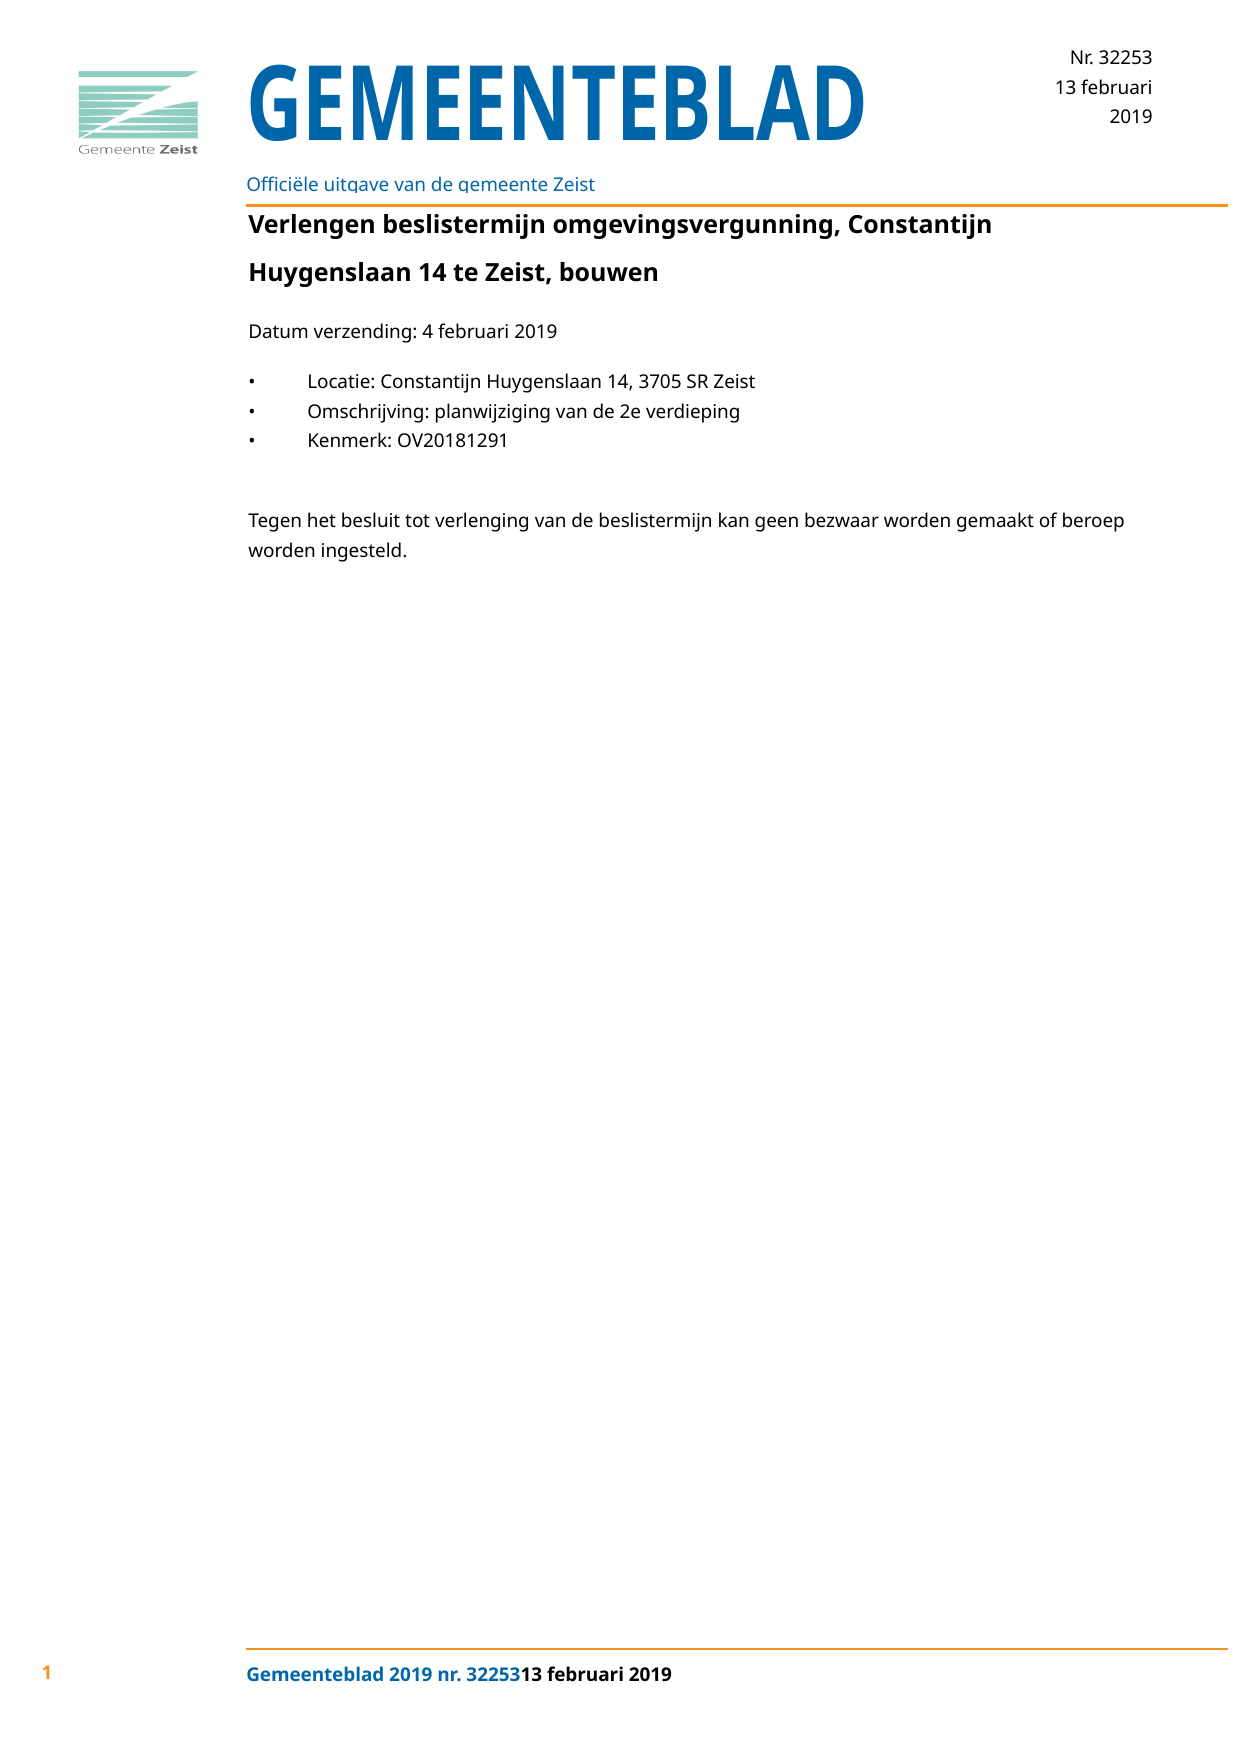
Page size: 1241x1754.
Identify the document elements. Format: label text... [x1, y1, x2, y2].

list Omschrijving: planwijziging van de 2e verdieping [248, 398, 1152, 424]
list Kenmerk: OV20181291 [248, 427, 1152, 453]
list Locatie: Constantijn Huygenslaan 14, 3705 SR Zeist [248, 368, 1152, 394]
picture [41, 47, 231, 172]
text Datum verzending: 4 februari 2019 [248, 318, 1152, 344]
text Tegen het besluit tot verlenging van de beslistermijn kan geen bezwaar worden gemaakt of beroep worden ingesteld. [248, 507, 1152, 563]
text Verlengen beslistermijn omgevingsvergunning, Constantijn Huygenslaan 14 te Zeist, bouwen [248, 207, 1152, 288]
